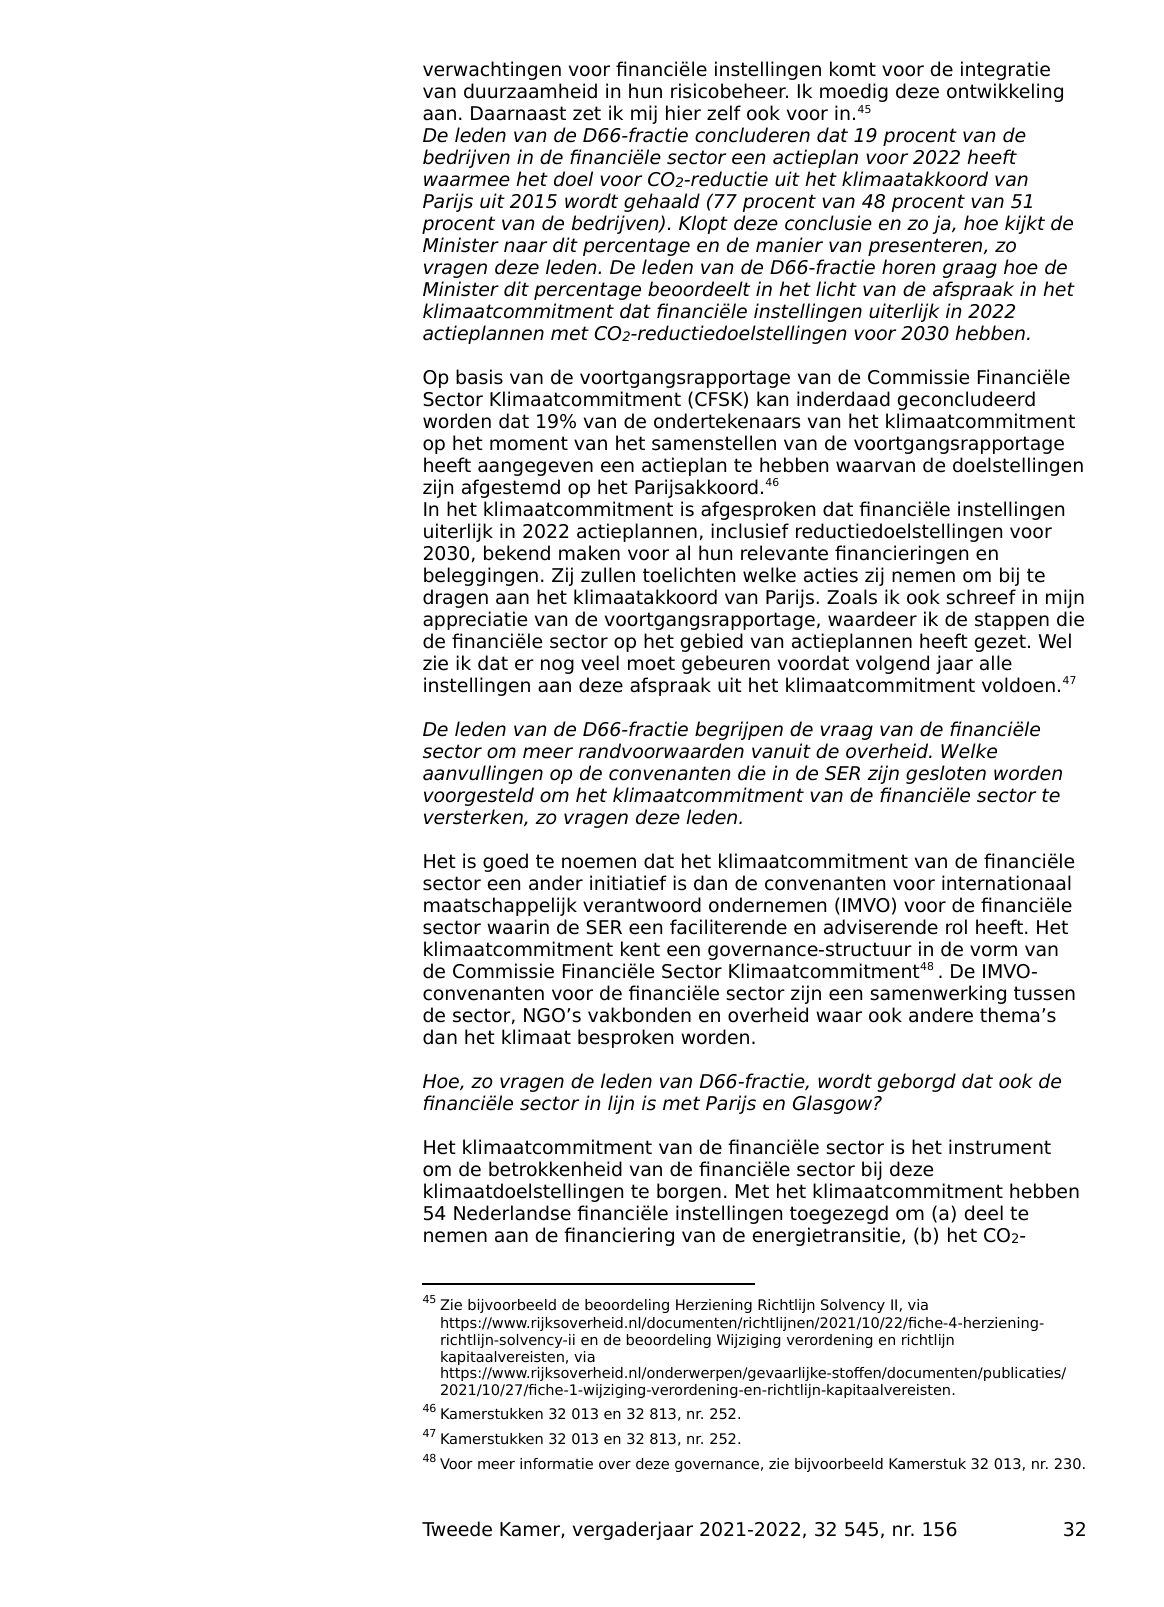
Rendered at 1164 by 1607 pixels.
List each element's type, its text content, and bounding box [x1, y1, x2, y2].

text Zie bijvoorbeeld de beoordeling Herziening Richtlijn Solvency II, via https://www.rijksoverheid.nl/documenten/richtlijnen/2021/10/22/fiche-4-herziening-richtlijn-solvency-ii en de beoordeling Wijziging verordening en richtlijn kapitaalvereisten, via https://www.rijksoverheid.nl/onderwerpen/gevaarlijke-stoffen/documenten/publicaties/2021/10/27/fiche-1-wijziging-verordening-en-richtlijn-kapitaalvereisten. [422, 1293, 1087, 1399]
text De leden van de D66-fractie begrijpen de vraag van de financiële sector om meer randvoorwaarden vanuit de overheid. Welke aanvullingen op de convenanten die in de SER zijn gesloten worden voorgesteld om het klimaatcommitment van de financiële sector te versterken, zo vragen deze leden. [422, 719, 1087, 829]
text Het klimaatcommitment van de financiële sector is het instrument om de betrokkenheid van de financiële sector bij deze klimaatdoelstellingen te borgen. Met het klimaatcommitment hebben 54 Nederlandse financiële instellingen toegezegd om (a) deel te nemen aan de financiering van de energietransitie, (b) het CO2- [422, 1137, 1087, 1247]
text Kamerstukken 32 013 en 32 813, nr. 252. [422, 1427, 1087, 1449]
text verwachtingen voor financiële instellingen komt voor de integratie van duurzaamheid in hun risicobeheer. Ik moedig deze ontwikkeling aan. Daarnaast zet ik mij hier zelf ook voor in. [422, 59, 1087, 125]
text Het is goed te noemen dat het klimaatcommitment van de financiële sector een ander initiatief is dan de convenanten voor internationaal maatschappelijk verantwoord ondernemen (IMVO) voor de financiële sector waarin de SER een faciliterende en adviserende rol heeft. Het klimaatcommitment kent een governance-structuur in de vorm van de Commissie Financiële Sector Klimaatcommitment. De IMVO-convenanten voor de financiële sector zijn een samenwerking tussen de sector, NGO’s vakbonden en overheid waar ook andere thema’s dan het klimaat besproken worden. [422, 851, 1087, 1049]
text Voor meer informatie over deze governance, zie bijvoorbeeld Kamerstuk 32 013, nr. 230. [422, 1452, 1087, 1474]
text Kamerstukken 32 013 en 32 813, nr. 252. [422, 1402, 1087, 1424]
text Op basis van de voortgangsrapportage van de Commissie Financiële Sector Klimaatcommitment (CFSK) kan inderdaad geconcludeerd worden dat 19% van de ondertekenaars van het klimaatcommitment op het moment van het samenstellen van de voortgangsrapportage heeft aangegeven een actieplan te hebben waarvan de doelstellingen zijn afgestemd op het Parijsakkoord. [422, 367, 1087, 499]
text De leden van de D66-fractie concluderen dat 19 procent van de bedrijven in de financiële sector een actieplan voor 2022 heeft waarmee het doel voor CO2-reductie uit het klimaatakkoord van Parijs uit 2015 wordt gehaald (77 procent van 48 procent van 51 procent van de bedrijven). Klopt deze conclusie en zo ja, hoe kijkt de Minister naar dit percentage en de manier van presenteren, zo vragen deze leden. De leden van de D66-fractie horen graag hoe de Minister dit percentage beoordeelt in het licht van de afspraak in het klimaatcommitment dat financiële instellingen uiterlijk in 2022 actieplannen met CO2-reductiedoelstellingen voor 2030 hebben. [422, 125, 1087, 345]
text Hoe, zo vragen de leden van D66-fractie, wordt geborgd dat ook de financiële sector in lijn is met Parijs en Glasgow? [422, 1071, 1087, 1115]
text In het klimaatcommitment is afgesproken dat financiële instellingen uiterlijk in 2022 actieplannen, inclusief reductiedoelstellingen voor 2030, bekend maken voor al hun relevante financieringen en beleggingen. Zij zullen toelichten welke acties zij nemen om bij te dragen aan het klimaatakkoord van Parijs. Zoals ik ook schreef in mijn appreciatie van de voortgangsrapportage, waardeer ik de stappen die de financiële sector op het gebied van actieplannen heeft gezet. Wel zie ik dat er nog veel moet gebeuren voordat volgend jaar alle instellingen aan deze afspraak uit het klimaatcommitment voldoen. [422, 499, 1087, 697]
